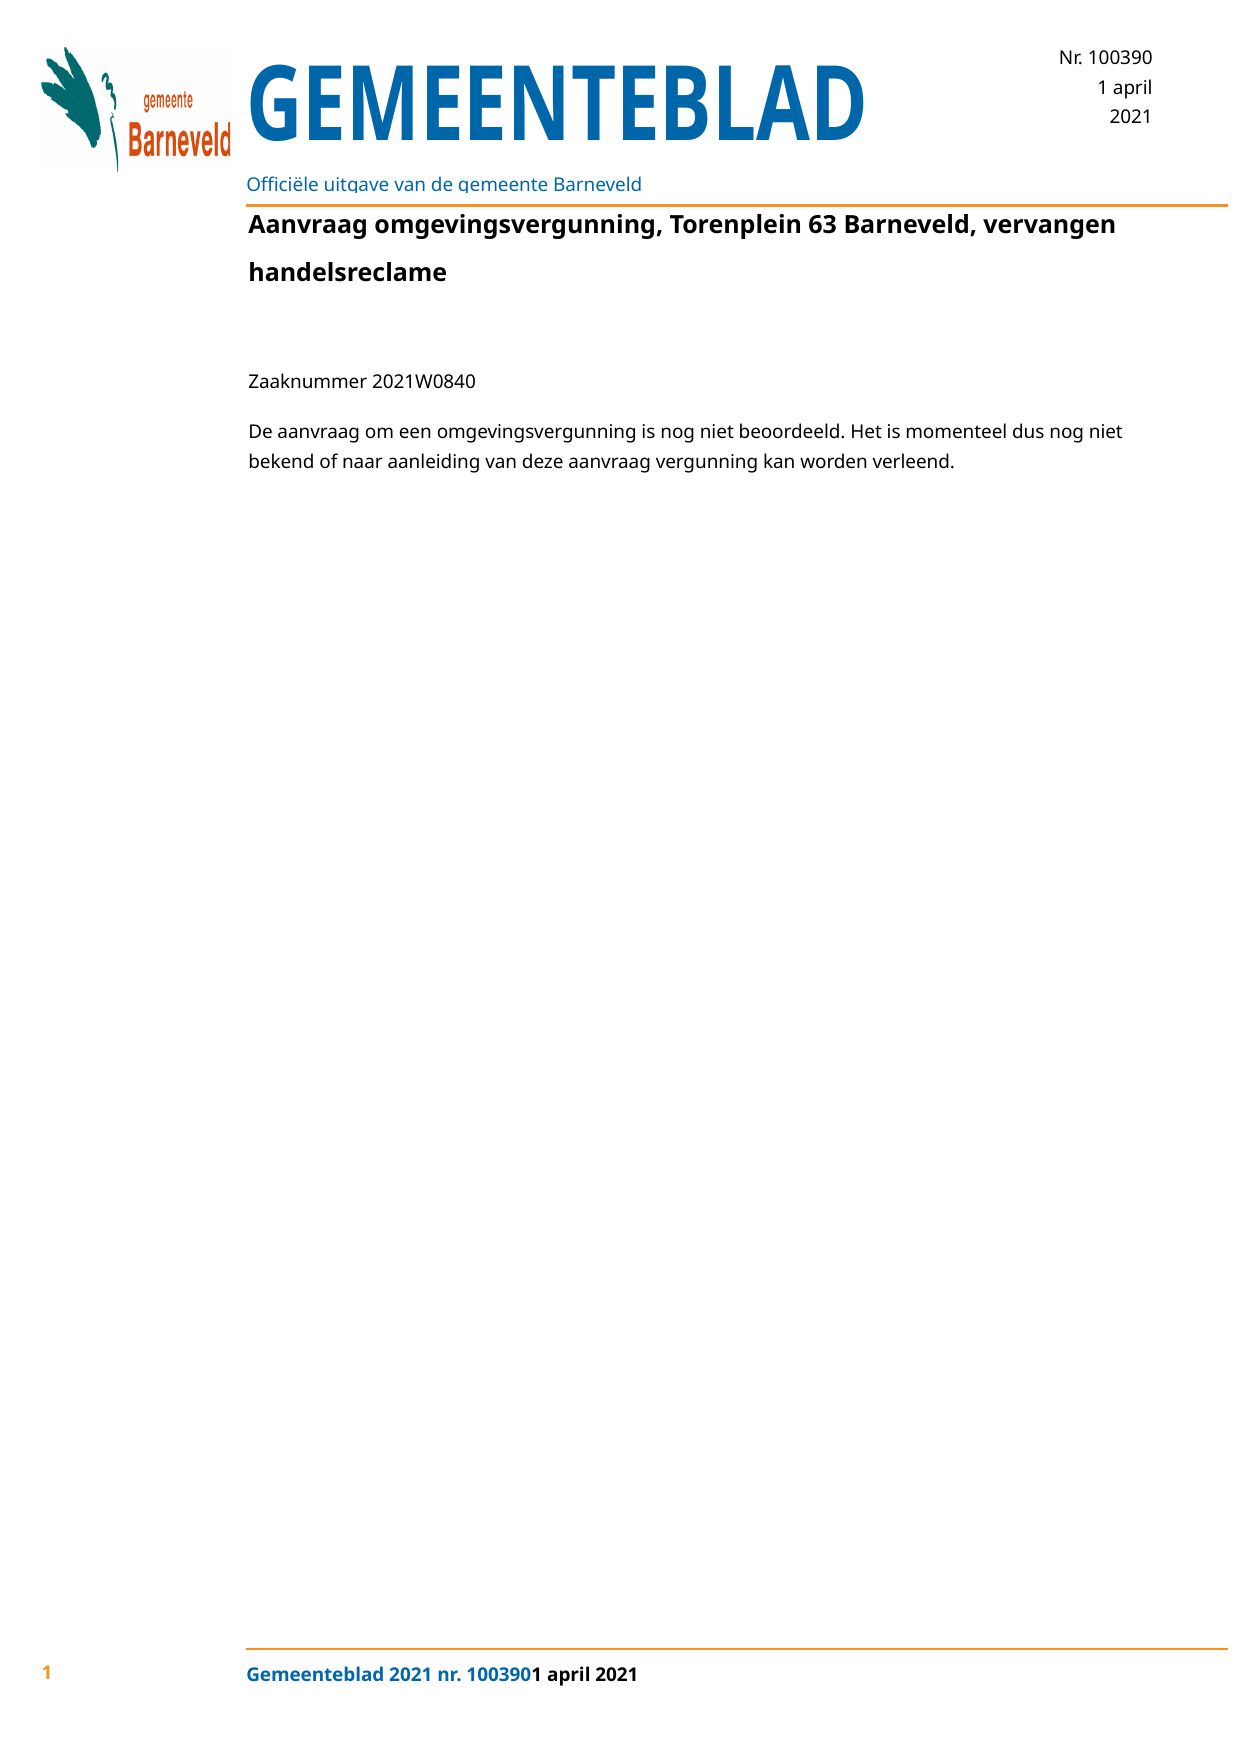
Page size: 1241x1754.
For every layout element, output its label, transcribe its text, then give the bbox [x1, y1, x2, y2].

picture [41, 47, 231, 172]
text De aanvraag om een omgevingsvergunning is nog niet beoordeeld. Het is momenteel dus nog niet bekend of naar aanleiding van deze aanvraag vergunning kan worden verleend. [248, 419, 1152, 474]
text Zaaknummer 2021W0840 [248, 368, 1152, 394]
text Aanvraag omgevingsvergunning, Torenplein 63 Barneveld, vervangen handelsreclame [248, 207, 1152, 288]
